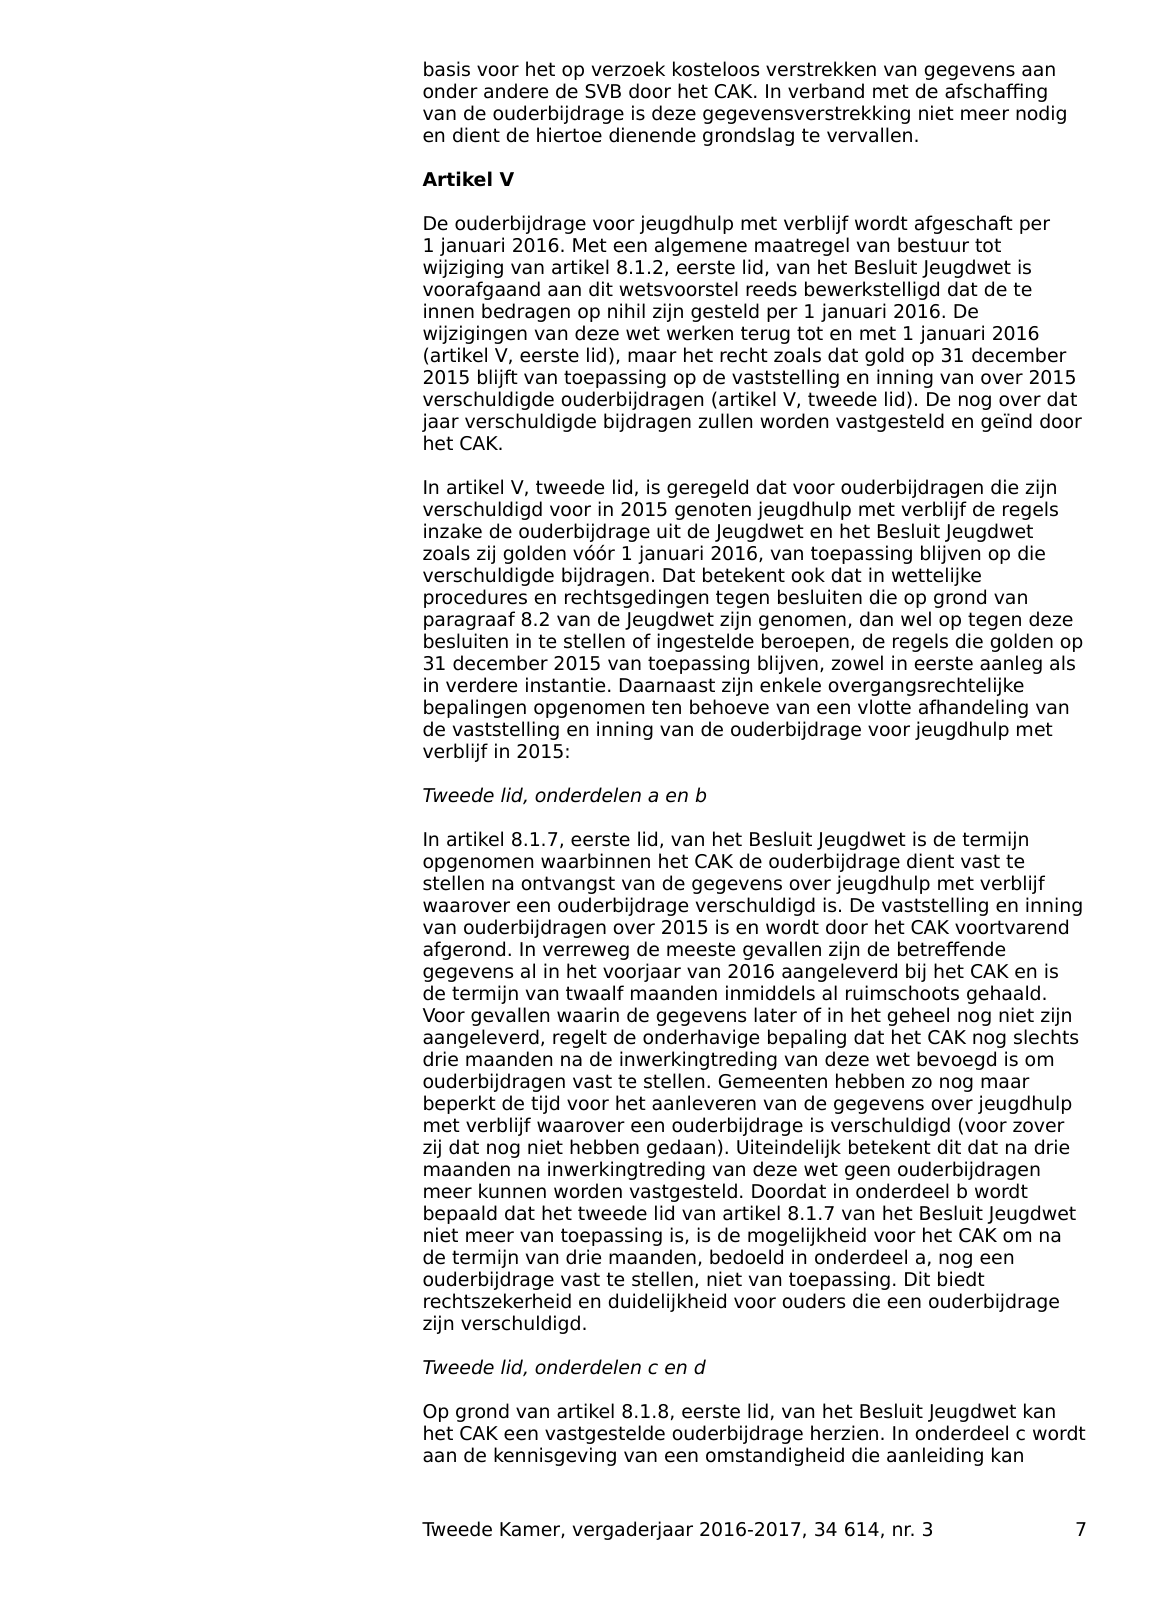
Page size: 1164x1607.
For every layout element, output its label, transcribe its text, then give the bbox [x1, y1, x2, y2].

text De ouderbijdrage voor jeugdhulp met verblijf wordt afgeschaft per 1 januari 2016. Met een algemene maatregel van bestuur tot wijziging van artikel 8.1.2, eerste lid, van het Besluit Jeugdwet is voorafgaand aan dit wetsvoorstel reeds bewerkstelligd dat de te innen bedragen op nihil zijn gesteld per 1 januari 2016. De wijzigingen van deze wet werken terug tot en met 1 januari 2016 (artikel V, eerste lid), maar het recht zoals dat gold op 31 december 2015 blijft van toepassing op de vaststelling en inning van over 2015 verschuldigde ouderbijdragen (artikel V, tweede lid). De nog over dat jaar verschuldigde bijdragen zullen worden vastgesteld en geïnd door het CAK. [422, 213, 1087, 455]
text Op grond van artikel 8.1.8, eerste lid, van het Besluit Jeugdwet kan het CAK een vastgestelde ouderbijdrage herzien. In onderdeel c wordt aan de kennisgeving van een omstandigheid die aanleiding kan [422, 1401, 1087, 1467]
text In artikel V, tweede lid, is geregeld dat voor ouderbijdragen die zijn verschuldigd voor in 2015 genoten jeugdhulp met verblijf de regels inzake de ouderbijdrage uit de Jeugdwet en het Besluit Jeugdwet zoals zij golden vóór 1 januari 2016, van toepassing blijven op die verschuldigde bijdragen. Dat betekent ook dat in wettelijke procedures en rechtsgedingen tegen besluiten die op grond van paragraaf 8.2 van de Jeugdwet zijn genomen, dan wel op tegen deze besluiten in te stellen of ingestelde beroepen, de regels die golden op 31 december 2015 van toepassing blijven, zowel in eerste aanleg als in verdere instantie. Daarnaast zijn enkele overgangsrechtelijke bepalingen opgenomen ten behoeve van een vlotte afhandeling van de vaststelling en inning van de ouderbijdrage voor jeugdhulp met verblijf in 2015: [422, 477, 1087, 763]
text In artikel 8.1.7, eerste lid, van het Besluit Jeugdwet is de termijn opgenomen waarbinnen het CAK de ouderbijdrage dient vast te stellen na ontvangst van de gegevens over jeugdhulp met verblijf waarover een ouderbijdrage verschuldigd is. De vaststelling en inning van ouderbijdragen over 2015 is en wordt door het CAK voortvarend afgerond. In verreweg de meeste gevallen zijn de betreffende gegevens al in het voorjaar van 2016 aangeleverd bij het CAK en is de termijn van twaalf maanden inmiddels al ruimschoots gehaald. Voor gevallen waarin de gegevens later of in het geheel nog niet zijn aangeleverd, regelt de onderhavige bepaling dat het CAK nog slechts drie maanden na de inwerkingtreding van deze wet bevoegd is om ouderbijdragen vast te stellen. Gemeenten hebben zo nog maar beperkt de tijd voor het aanleveren van de gegevens over jeugdhulp met verblijf waarover een ouderbijdrage is verschuldigd (voor zover zij dat nog niet hebben gedaan). Uiteindelijk betekent dit dat na drie maanden na inwerkingtreding van deze wet geen ouderbijdragen meer kunnen worden vastgesteld. Doordat in onderdeel b wordt bepaald dat het tweede lid van artikel 8.1.7 van het Besluit Jeugdwet niet meer van toepassing is, is de mogelijkheid voor het CAK om na de termijn van drie maanden, bedoeld in onderdeel a, nog een ouderbijdrage vast te stellen, niet van toepassing. Dit biedt rechtszekerheid en duidelijkheid voor ouders die een ouderbijdrage zijn verschuldigd. [422, 829, 1087, 1335]
subtitle Tweede lid, onderdelen c en d [422, 1357, 1087, 1379]
subtitle Tweede lid, onderdelen a en b [422, 785, 1087, 807]
text basis voor het op verzoek kosteloos verstrekken van gegevens aan onder andere de SVB door het CAK. In verband met de afschaffing van de ouderbijdrage is deze gegevensverstrekking niet meer nodig en dient de hiertoe dienende grondslag te vervallen. [422, 59, 1087, 147]
subtitle Artikel V [422, 169, 1087, 191]
